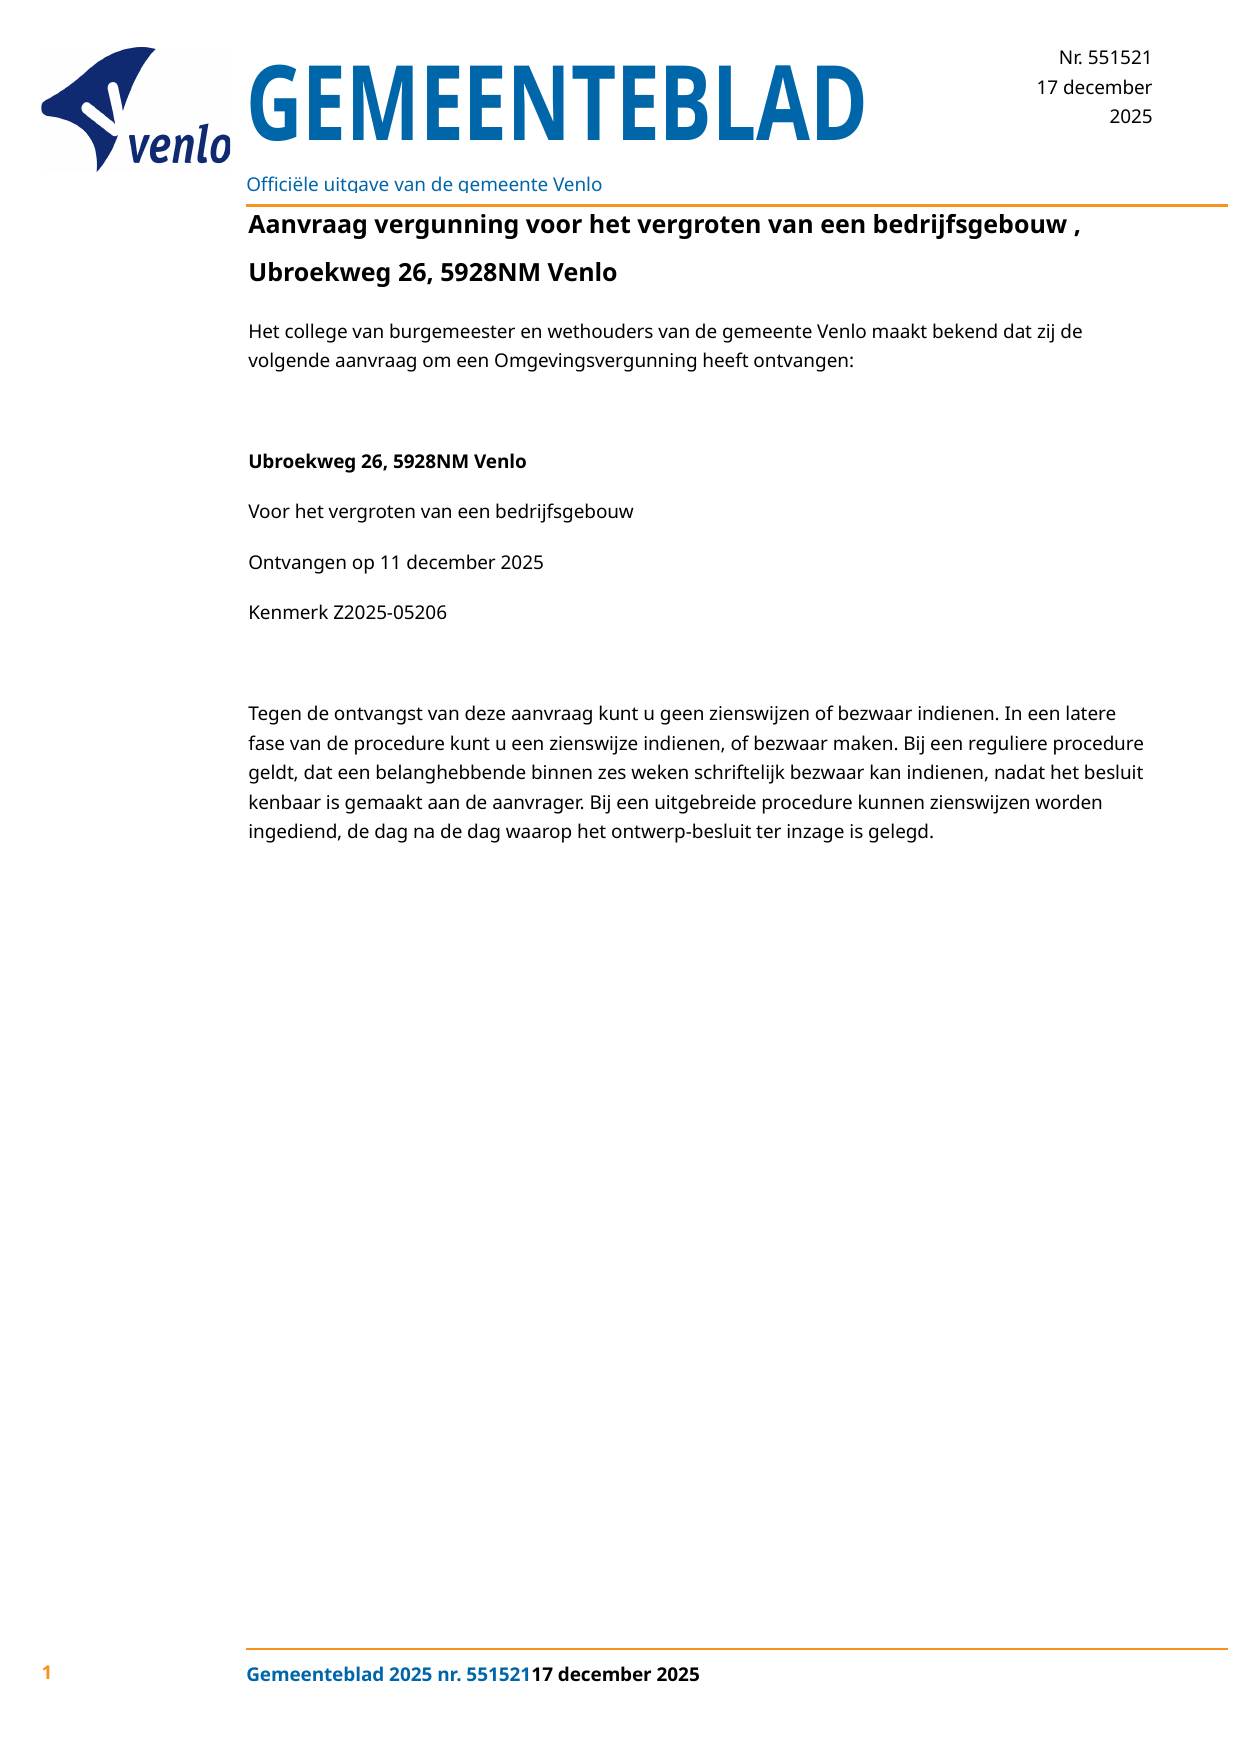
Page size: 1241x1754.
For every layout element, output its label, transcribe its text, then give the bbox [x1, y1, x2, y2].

text Aanvraag vergunning voor het vergroten van een bedrijfsgebouw , Ubroekweg 26, 5928NM Venlo [248, 207, 1152, 288]
text Tegen de ontvangst van deze aanvraag kunt u geen zienswijzen of bezwaar indienen. In een latere fase van de procedure kunt u een zienswijze indienen, of bezwaar maken. Bij een reguliere procedure geldt, dat een belanghebbende binnen zes weken schriftelijk bezwaar kan indienen, nadat het besluit kenbaar is gemaakt aan de aanvrager. Bij een uitgebreide procedure kunnen zienswijzen worden ingediend, de dag na de dag waarop het ontwerp-besluit ter inzage is gelegd. [248, 700, 1152, 844]
text Voor het vergroten van een bedrijfsgebouw [248, 499, 1152, 524]
text Het college van burgemeester en wethouders van de gemeente Venlo maakt bekend dat zij de volgende aanvraag om een Omgevingsvergunning heeft ontvangen: [248, 318, 1152, 373]
picture [41, 47, 231, 172]
text Kenmerk Z2025-05206 [248, 599, 1152, 625]
text Ontvangen op 11 december 2025 [248, 549, 1152, 575]
text Ubroekweg 26, 5928NM Venlo [248, 448, 1152, 474]
